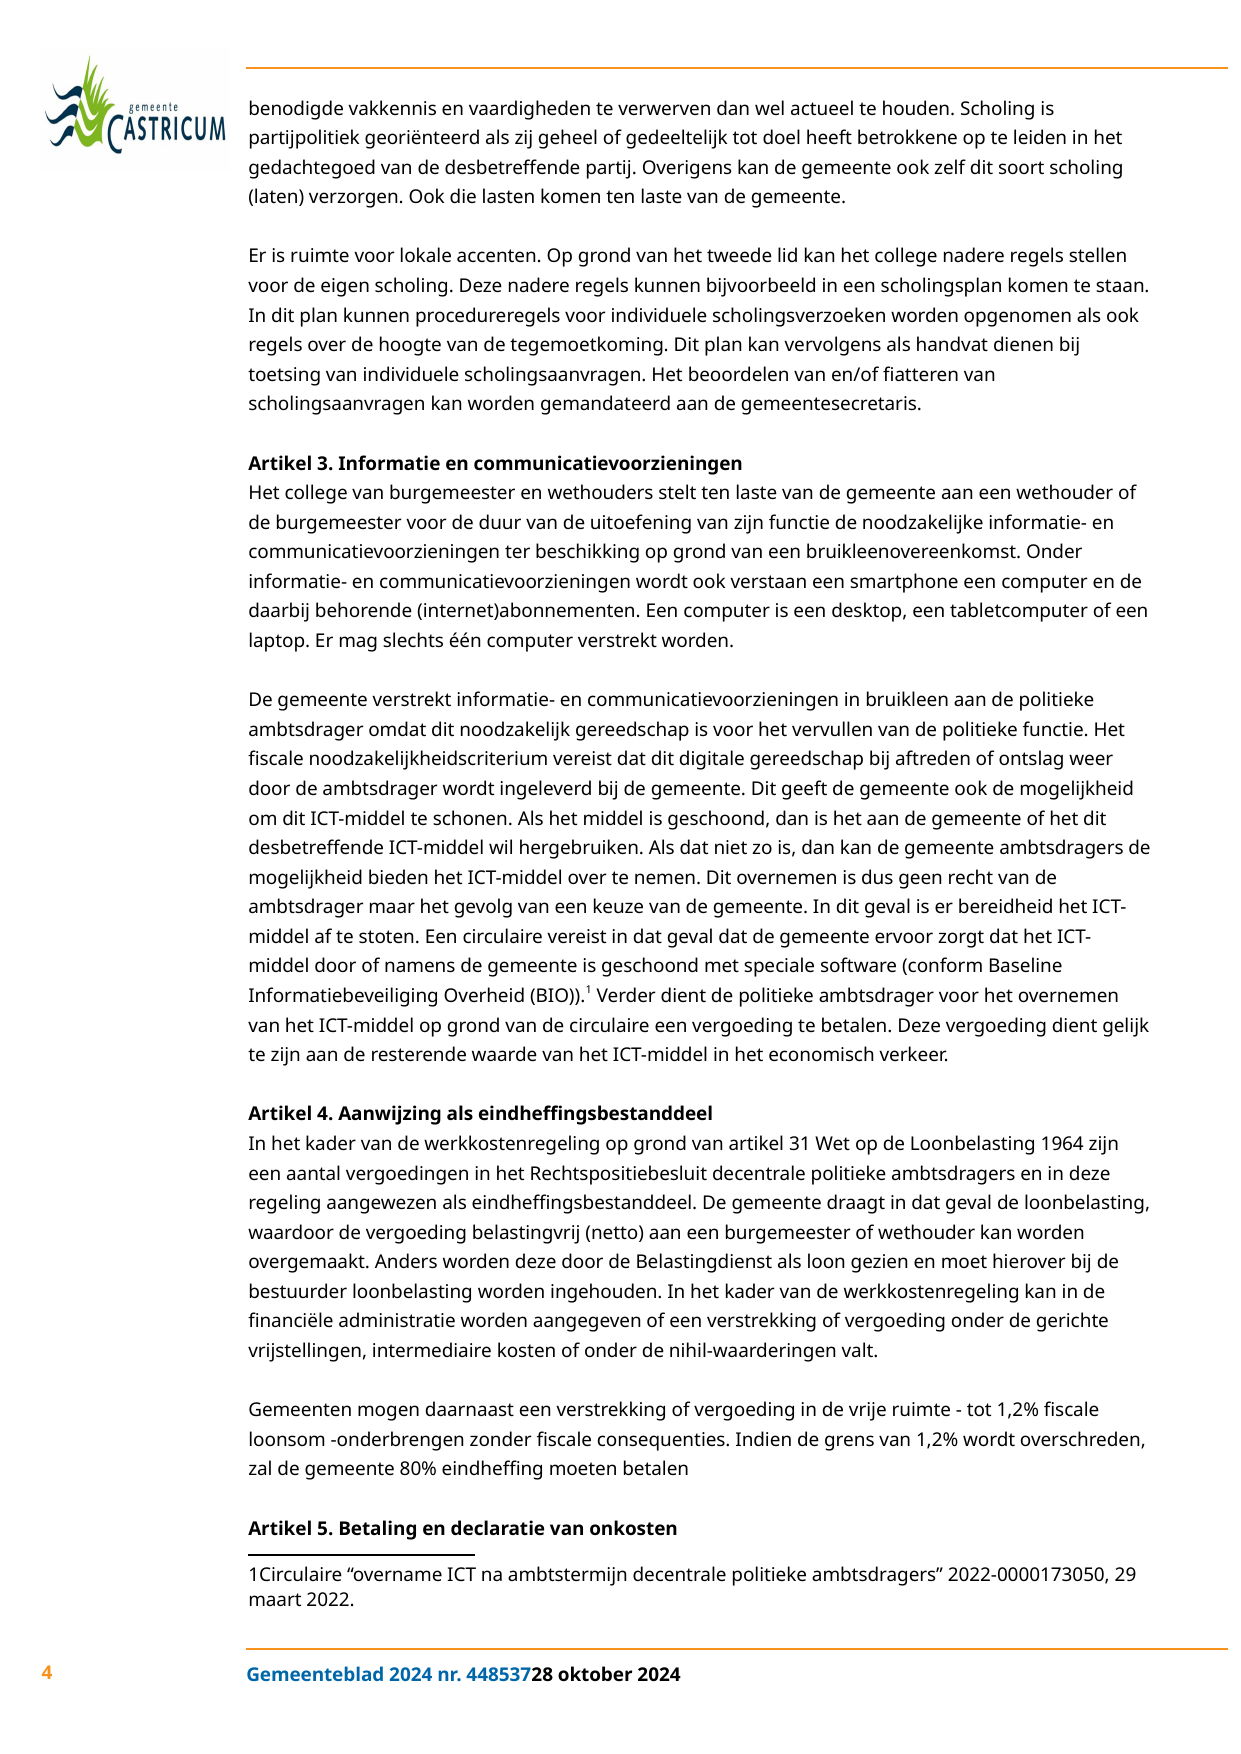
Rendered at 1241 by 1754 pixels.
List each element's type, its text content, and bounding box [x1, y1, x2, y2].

text Artikel 5. Betaling en declaratie van onkosten [248, 1515, 1152, 1541]
text Artikel 3. Informatie en communicatievoorzieningen [248, 450, 1152, 476]
text Circulaire “overname ICT na ambtstermijn decentrale politieke ambtsdragers” 2022-0000173050, 29 maart 2022. [248, 1561, 1152, 1612]
text Er is ruimte voor lokale accenten. Op grond van het tweede lid kan het college nadere regels stellen voor de eigen scholing. Deze nadere regels kunnen bijvoorbeeld in een scholingsplan komen te staan. In dit plan kunnen procedureregels voor individuele scholingsverzoeken worden opgenomen als ook regels over de hoogte van de tegemoetkoming. Dit plan kan vervolgens als handvat dienen bij toetsing van individuele scholingsaanvragen. Het beoordelen van en/of fiatteren van scholingsaanvragen kan worden gemandateerd aan de gemeentesecretaris. [248, 243, 1152, 416]
text Artikel 4. Aanwijzing als eindheffingsbestanddeel [248, 1101, 1152, 1126]
text benodigde vakkennis en vaardigheden te verwerven dan wel actueel te houden. Scholing is partijpolitiek georiënteerd als zij geheel of gedeeltelijk tot doel heeft betrokkene op te leiden in het gedachtegoed van de desbetreffende partij. Overigens kan de gemeente ook zelf dit soort scholing (laten) verzorgen. Ook die lasten komen ten laste van de gemeente. [248, 95, 1152, 209]
text In het kader van de werkkostenregeling op grond van artikel 31 Wet op de Loonbelasting 1964 zijn een aantal vergoedingen in het Rechtspositiebesluit decentrale politieke ambtsdragers en in deze regeling aangewezen als eindheffingsbestanddeel. De gemeente draagt in dat geval de loonbelasting, waardoor de vergoeding belastingvrij (netto) aan een burgemeester of wethouder kan worden overgemaakt. Anders worden deze door de Belastingdienst als loon gezien en moet hierover bij de bestuurder loonbelasting worden ingehouden. In het kader van de werkkostenregeling kan in de financiële administratie worden aangegeven of een verstrekking of vergoeding onder de gerichte vrijstellingen, intermediaire kosten of onder de nihil-waarderingen valt. [248, 1130, 1152, 1363]
text De gemeente verstrekt informatie- en communicatievoorzieningen in bruikleen aan de politieke ambtsdrager omdat dit noodzakelijk gereedschap is voor het vervullen van de politieke functie. Het fiscale noodzakelijkheidscriterium vereist dat dit digitale gereedschap bij aftreden of ontslag weer door de ambtsdrager wordt ingeleverd bij de gemeente. Dit geeft de gemeente ook de mogelijkheid om dit ICT-middel te schonen. Als het middel is geschoond, dan is het aan de gemeente of het dit desbetreffende ICT-middel wil hergebruiken. Als dat niet zo is, dan kan de gemeente ambtsdragers de mogelijkheid bieden het ICT-middel over te nemen. Dit overnemen is dus geen recht van de ambtsdrager maar het gevolg van een keuze van de gemeente. In dit geval is er bereidheid het ICT-middel af te stoten. Een circulaire vereist in dat geval dat de gemeente ervoor zorgt dat het ICT-middel door of namens de gemeente is geschoond met speciale software (conform Baseline Informatiebeveiliging Overheid (BIO)). Verder dient de politieke ambtsdrager voor het overnemen van het ICT-middel op grond van de circulaire een vergoeding te betalen. Deze vergoeding dient gelijk te zijn aan de resterende waarde van het ICT-middel in het economisch verkeer. [248, 686, 1152, 1067]
text Het college van burgemeester en wethouders stelt ten laste van de gemeente aan een wethouder of de burgemeester voor de duur van de uitoefening van zijn functie de noodzakelijke informatie- en communicatievoorzieningen ter beschikking op grond van een bruikleenovereenkomst. Onder informatie- en communicatievoorzieningen wordt ook verstaan een smartphone een computer en de daarbij behorende (internet)abonnementen. Een computer is een desktop, een tabletcomputer of een laptop. Er mag slechts één computer verstrekt worden. [248, 479, 1152, 653]
picture [41, 47, 231, 172]
text Gemeenten mogen daarnaast een verstrekking of vergoeding in de vrije ruimte - tot 1,2% fiscale loonsom -onderbrengen zonder fiscale consequenties. Indien de grens van 1,2% wordt overschreden, zal de gemeente 80% eindheffing moeten betalen [248, 1396, 1152, 1481]
